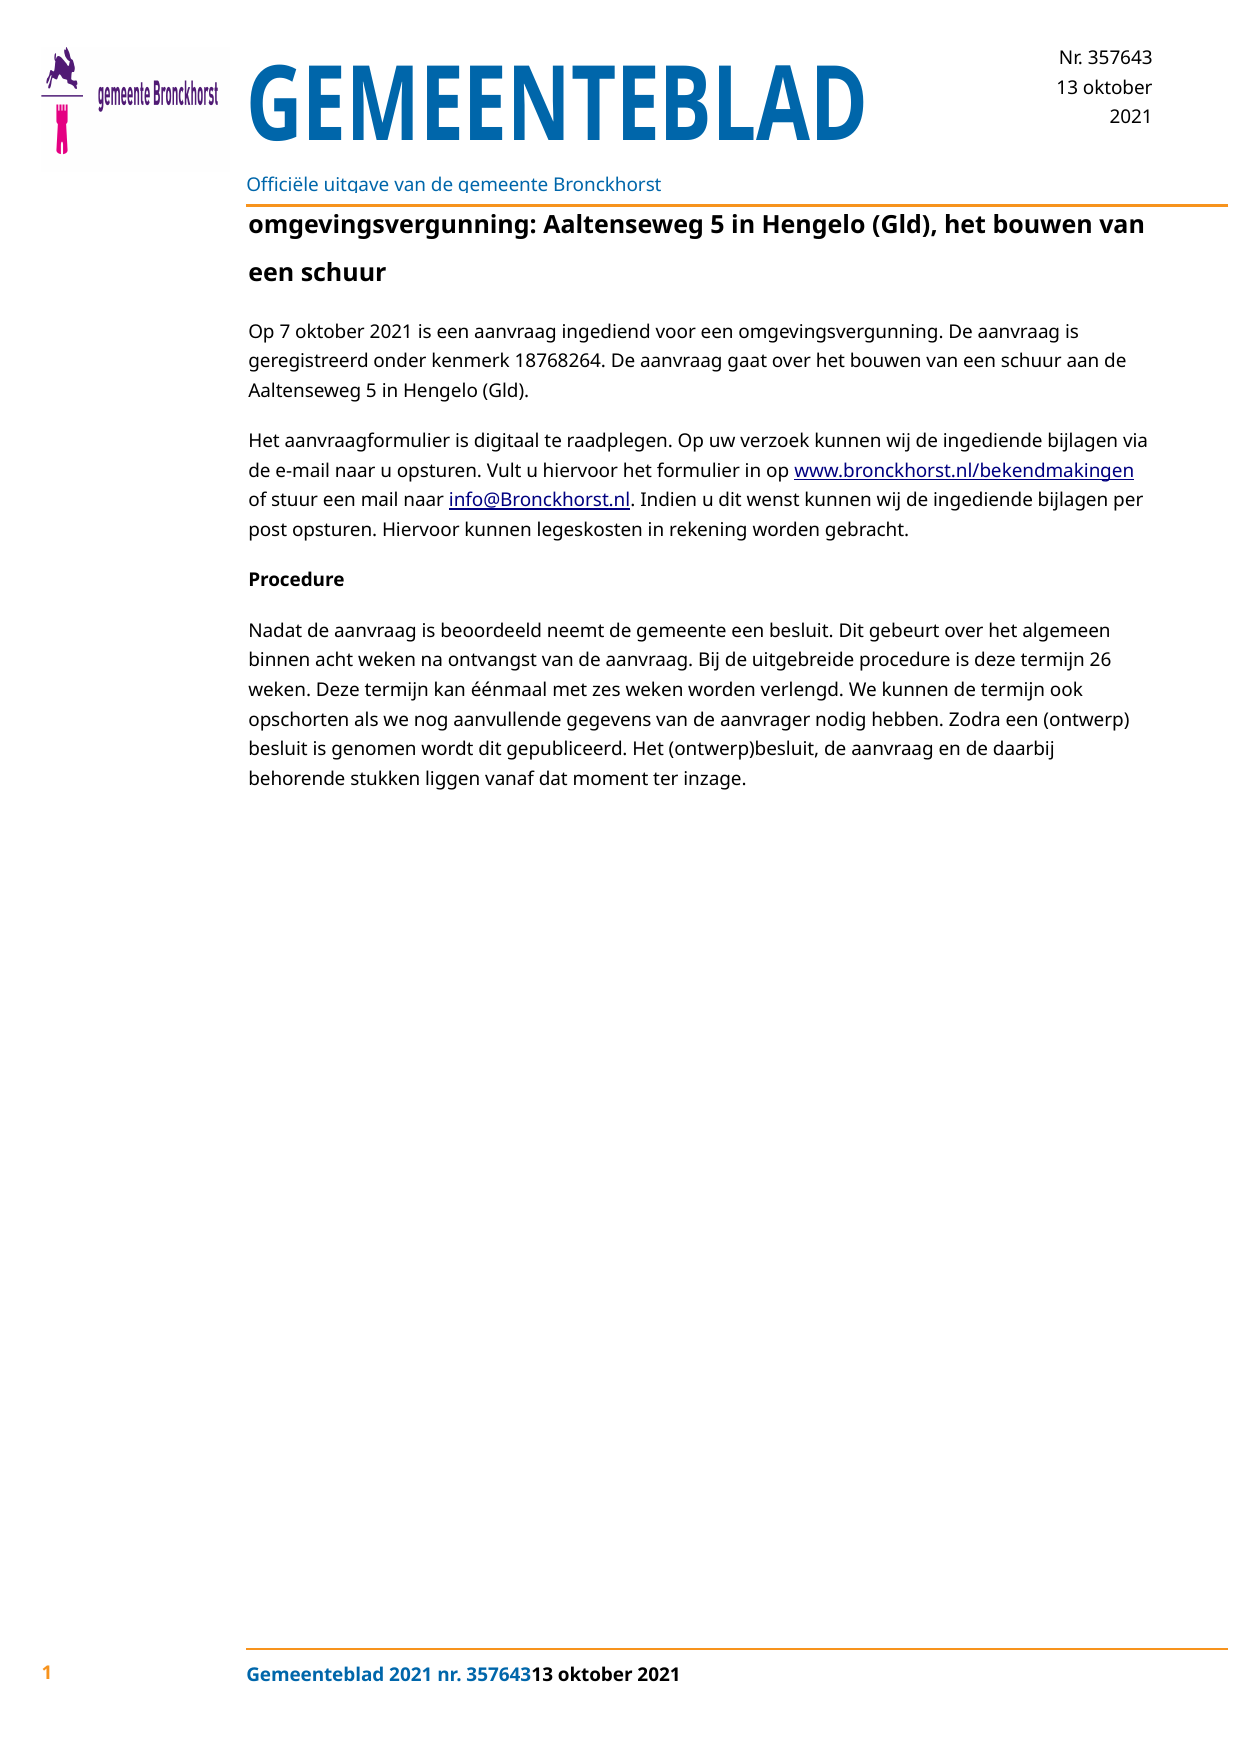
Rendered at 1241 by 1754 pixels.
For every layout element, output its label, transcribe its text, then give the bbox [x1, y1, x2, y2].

text omgevingsvergunning: Aaltenseweg 5 in Hengelo (Gld), het bouwen van een schuur [248, 207, 1152, 288]
text Op 7 oktober 2021 is een aanvraag ingediend voor een omgevingsvergunning. De aanvraag is geregistreerd onder kenmerk 18768264. De aanvraag gaat over het bouwen van een schuur aan de Aaltenseweg 5 in Hengelo (Gld). [248, 318, 1152, 403]
text Procedure [248, 567, 1152, 592]
picture [41, 47, 231, 172]
text Het aanvraagformulier is digitaal te raadplegen. Op uw verzoek kunnen wij de ingediende bijlagen via de e-mail naar u opsturen. Vult u hiervoor het formulier in op www.bronckhorst.nl/bekendmakingen of stuur een mail naar info@Bronckhorst.nl. Indien u dit wenst kunnen wij de ingediende bijlagen per post opsturen. Hiervoor kunnen legeskosten in rekening worden gebracht. [248, 427, 1152, 542]
text Nadat de aanvraag is beoordeeld neemt de gemeente een besluit. Dit gebeurt over het algemeen binnen acht weken na ontvangst van de aanvraag. Bij de uitgebreide procedure is deze termijn 26 weken. Deze termijn kan éénmaal met zes weken worden verlengd. We kunnen de termijn ook opschorten als we nog aanvullende gegevens van de aanvrager nodig hebben. Zodra een (ontwerp) besluit is genomen wordt dit gepubliceerd. Het (ontwerp)besluit, de aanvraag en de daarbij behorende stukken liggen vanaf dat moment ter inzage. [248, 617, 1152, 791]
